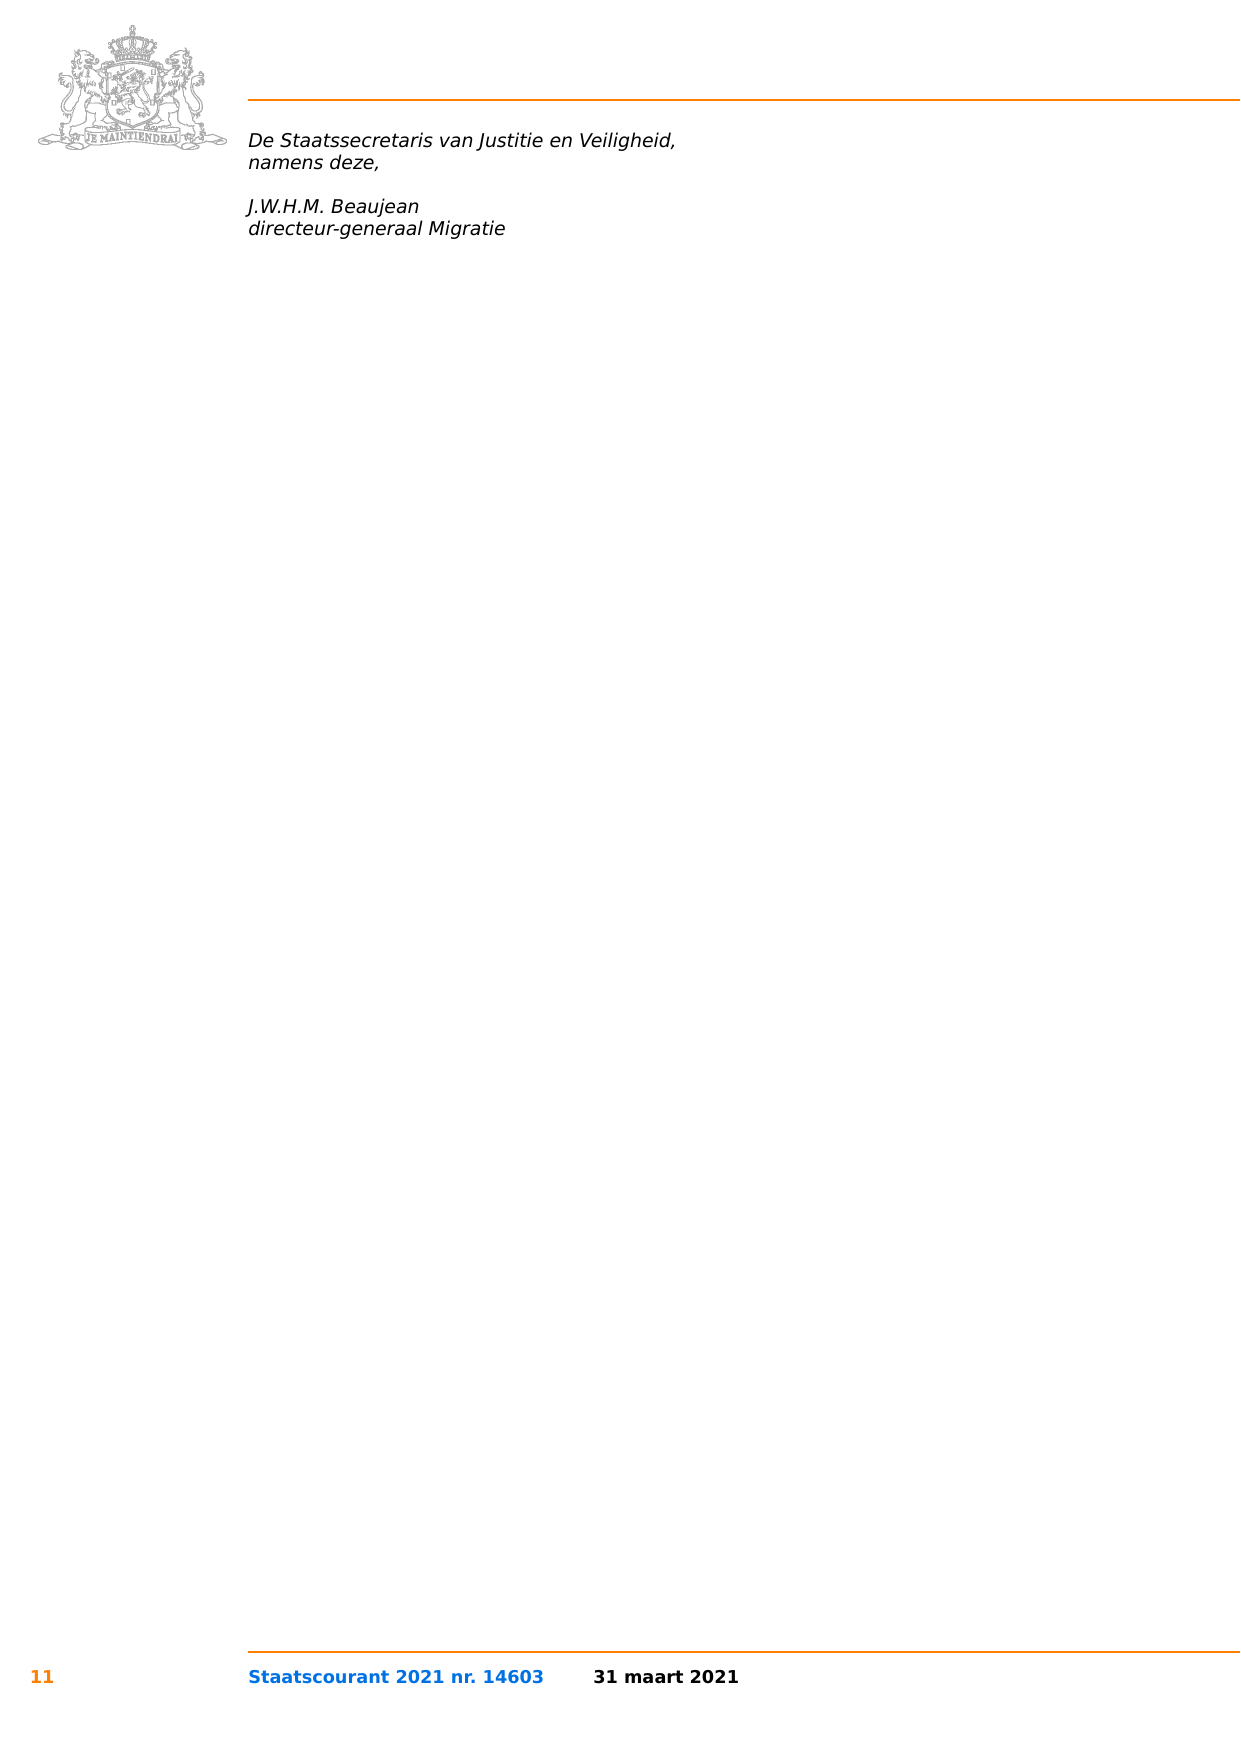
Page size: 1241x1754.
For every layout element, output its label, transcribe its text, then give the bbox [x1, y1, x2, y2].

picture [38, 25, 227, 150]
text De Staatssecretaris van Justitie en Veiligheid, namens deze, J.W.H.M. Beaujean directeur-generaal Migratie [248, 130, 1163, 240]
